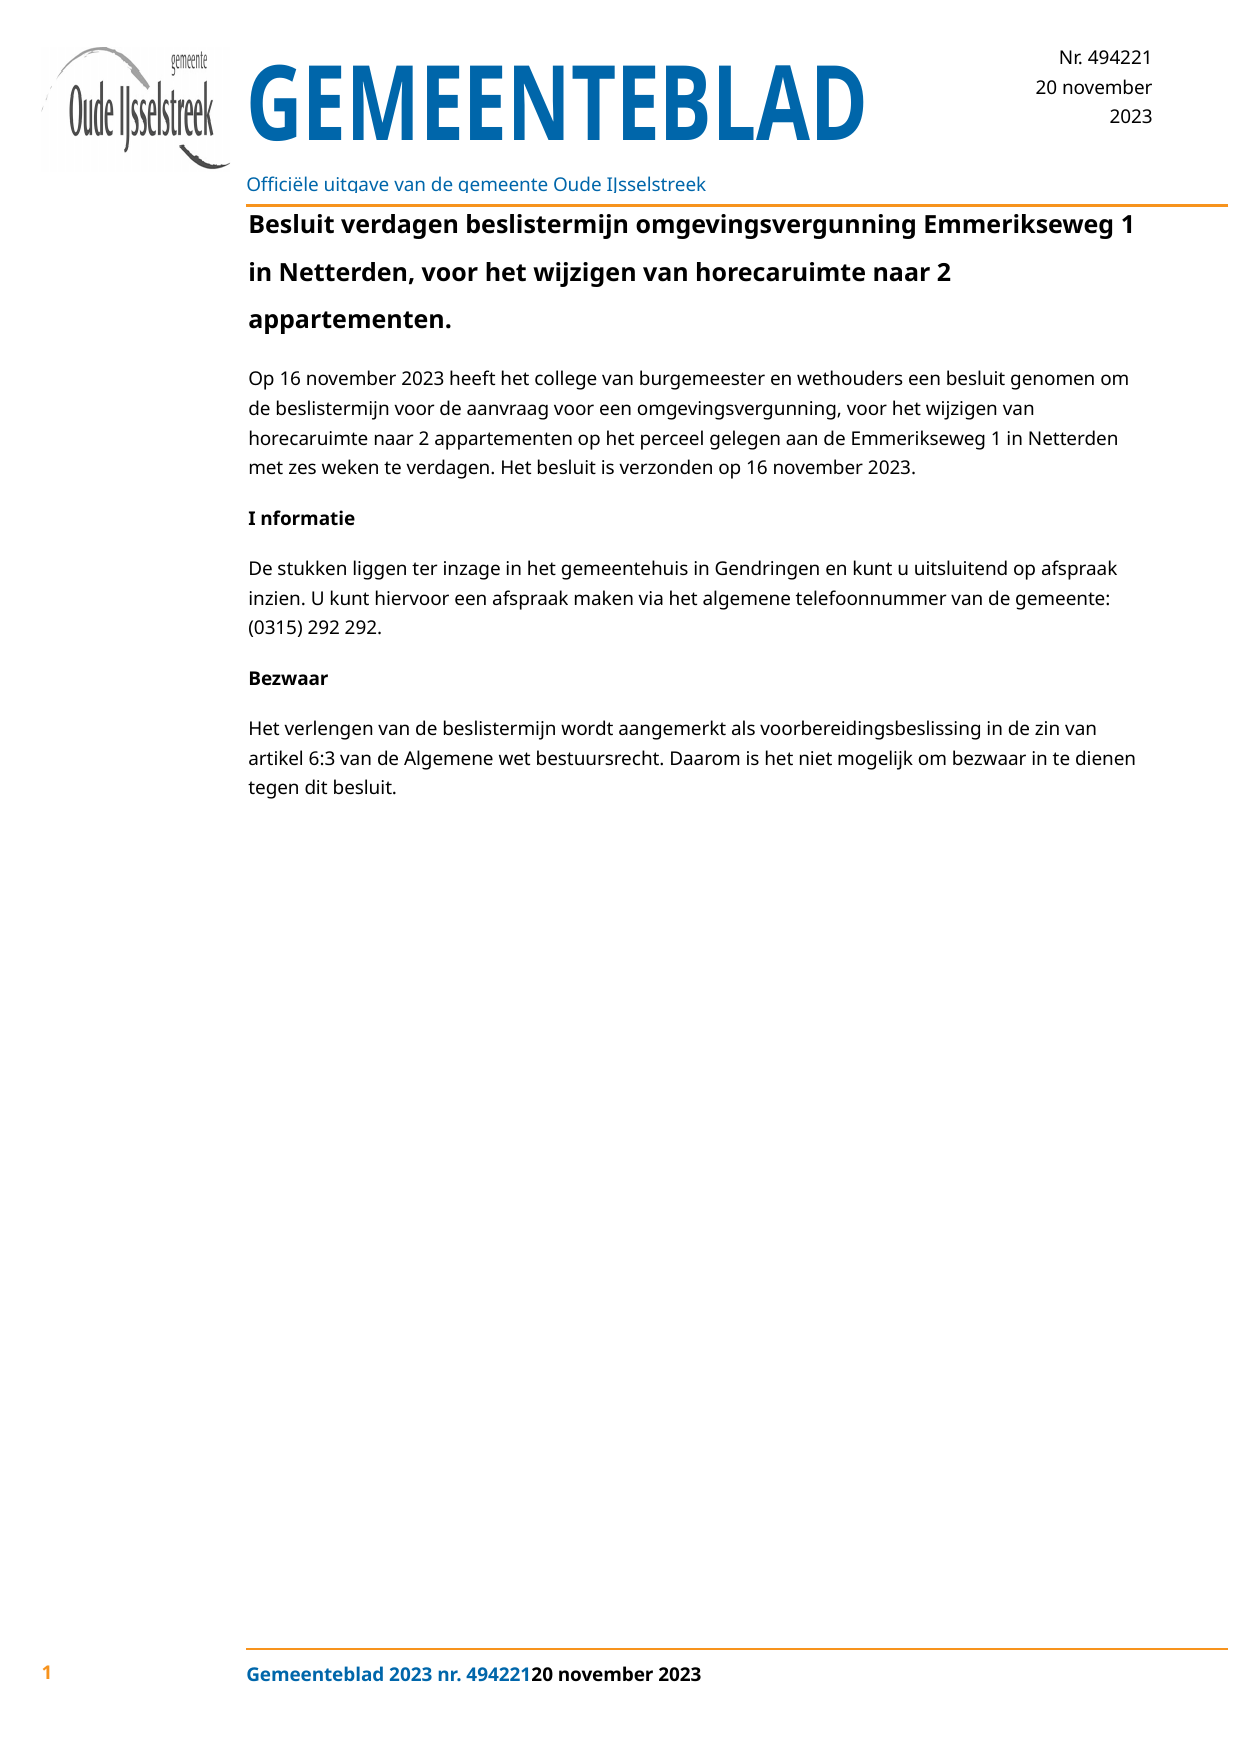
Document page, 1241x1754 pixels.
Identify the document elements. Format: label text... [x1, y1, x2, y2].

text Het verlengen van de beslistermijn wordt aangemerkt als voorbereidingsbeslissing in de zin van artikel 6:3 van de Algemene wet bestuursrecht. Daarom is het niet mogelijk om bezwaar in te dienen tegen dit besluit. [248, 715, 1152, 800]
text Besluit verdagen beslistermijn omgevingsvergunning Emmerikseweg 1 in Netterden, voor het wijzigen van horecaruimte naar 2 appartementen. [248, 207, 1152, 336]
text Bezwaar [248, 665, 1152, 690]
text De stukken liggen ter inzage in het gemeentehuis in Gendringen en kunt u uitsluitend op afspraak inzien. U kunt hiervoor een afspraak maken via het algemene telefoonnummer van de gemeente: (0315) 292 292. [248, 555, 1152, 640]
picture [41, 47, 231, 172]
text Op 16 november 2023 heeft het college van burgemeester en wethouders een besluit genomen om de beslistermijn voor de aanvraag voor een omgevingsvergunning, voor het wijzigen van horecaruimte naar 2 appartementen op het perceel gelegen aan de Emmerikseweg 1 in Netterden met zes weken te verdagen. Het besluit is verzonden op 16 november 2023. [248, 366, 1152, 480]
text I nformatie [248, 505, 1152, 530]
